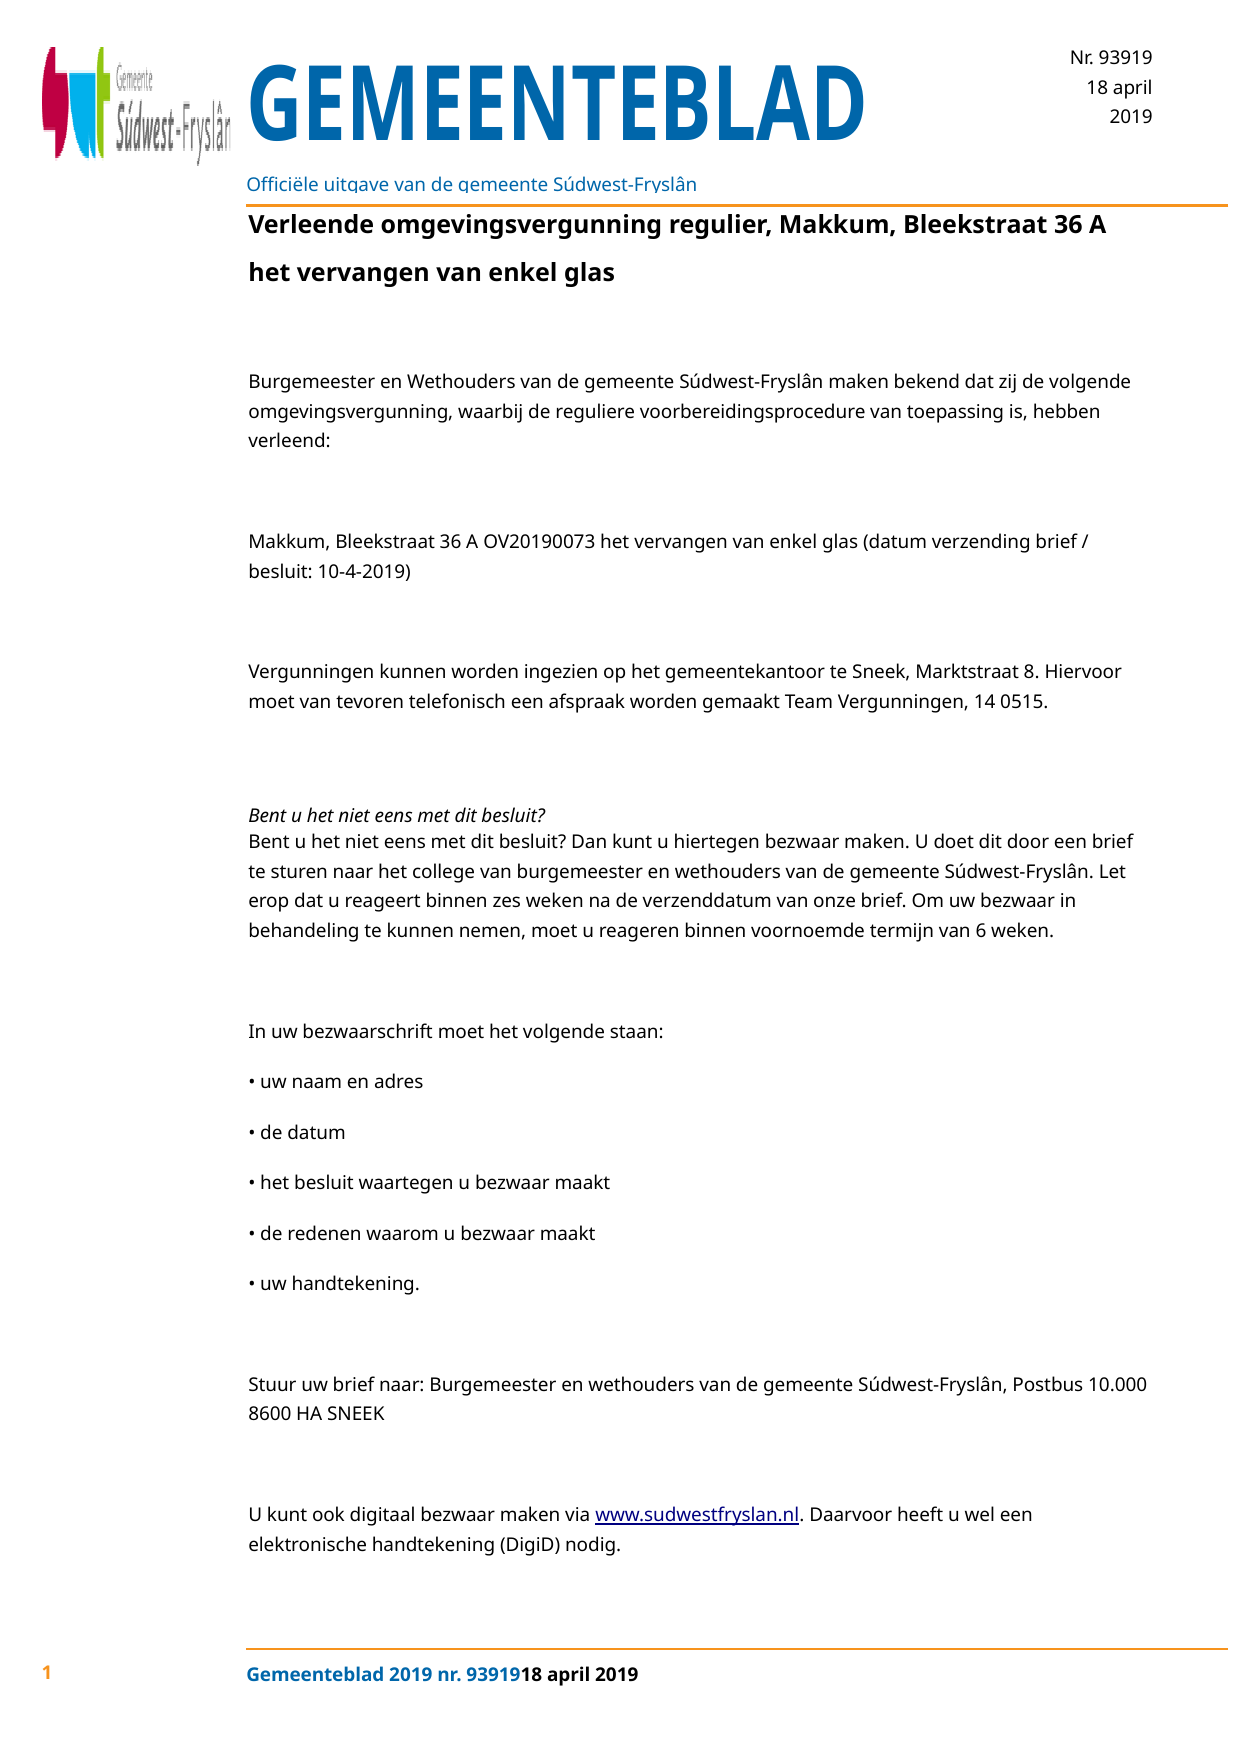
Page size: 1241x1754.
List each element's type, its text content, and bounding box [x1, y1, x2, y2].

text In uw bezwaarschrift moet het volgende staan: [248, 1018, 1152, 1044]
text • uw naam en adres [248, 1068, 1152, 1094]
text Bent u het niet eens met dit besluit? Dan kunt u hiertegen bezwaar maken. U doet dit door een brief te sturen naar het college van burgemeester en wethouders van de gemeente Súdwest-Fryslân. Let erop dat u reageert binnen zes weken na de verzenddatum van onze brief. Om uw bezwaar in behandeling te kunnen nemen, moet u reageren binnen voornoemde termijn van 6 weken. [248, 828, 1152, 943]
text • het besluit waartegen u bezwaar maakt [248, 1169, 1152, 1195]
text Bent u het niet eens met dit besluit? [248, 803, 1152, 828]
text • de datum [248, 1119, 1152, 1144]
picture [41, 47, 231, 172]
text Verleende omgevingsvergunning regulier, Makkum, Bleekstraat 36 A het vervangen van enkel glas [248, 207, 1152, 288]
text • de redenen waarom u bezwaar maakt [248, 1220, 1152, 1245]
text • uw handtekening. [248, 1270, 1152, 1296]
text Burgemeester en Wethouders van de gemeente Súdwest-Fryslân maken bekend dat zij de volgende omgevingsvergunning, waarbij de reguliere voorbereidingsprocedure van toepassing is, hebben verleend: [248, 368, 1152, 453]
text U kunt ook digitaal bezwaar maken via www.sudwestfryslan.nl. Daarvoor heeft u wel een elektronische handtekening (DigiD) nodig. [248, 1501, 1152, 1557]
text Vergunningen kunnen worden ingezien op het gemeentekantoor te Sneek, Marktstraat 8. Hiervoor moet van tevoren telefonisch een afspraak worden gemaakt Team Vergunningen, 14 0515. [248, 659, 1152, 714]
text Makkum, Bleekstraat 36 A OV20190073 het vervangen van enkel glas (datum verzending brief / besluit: 10-4-2019) [248, 528, 1152, 584]
text Stuur uw brief naar: Burgemeester en wethouders van de gemeente Súdwest-Fryslân, Postbus 10.000 8600 HA SNEEK [248, 1371, 1152, 1426]
